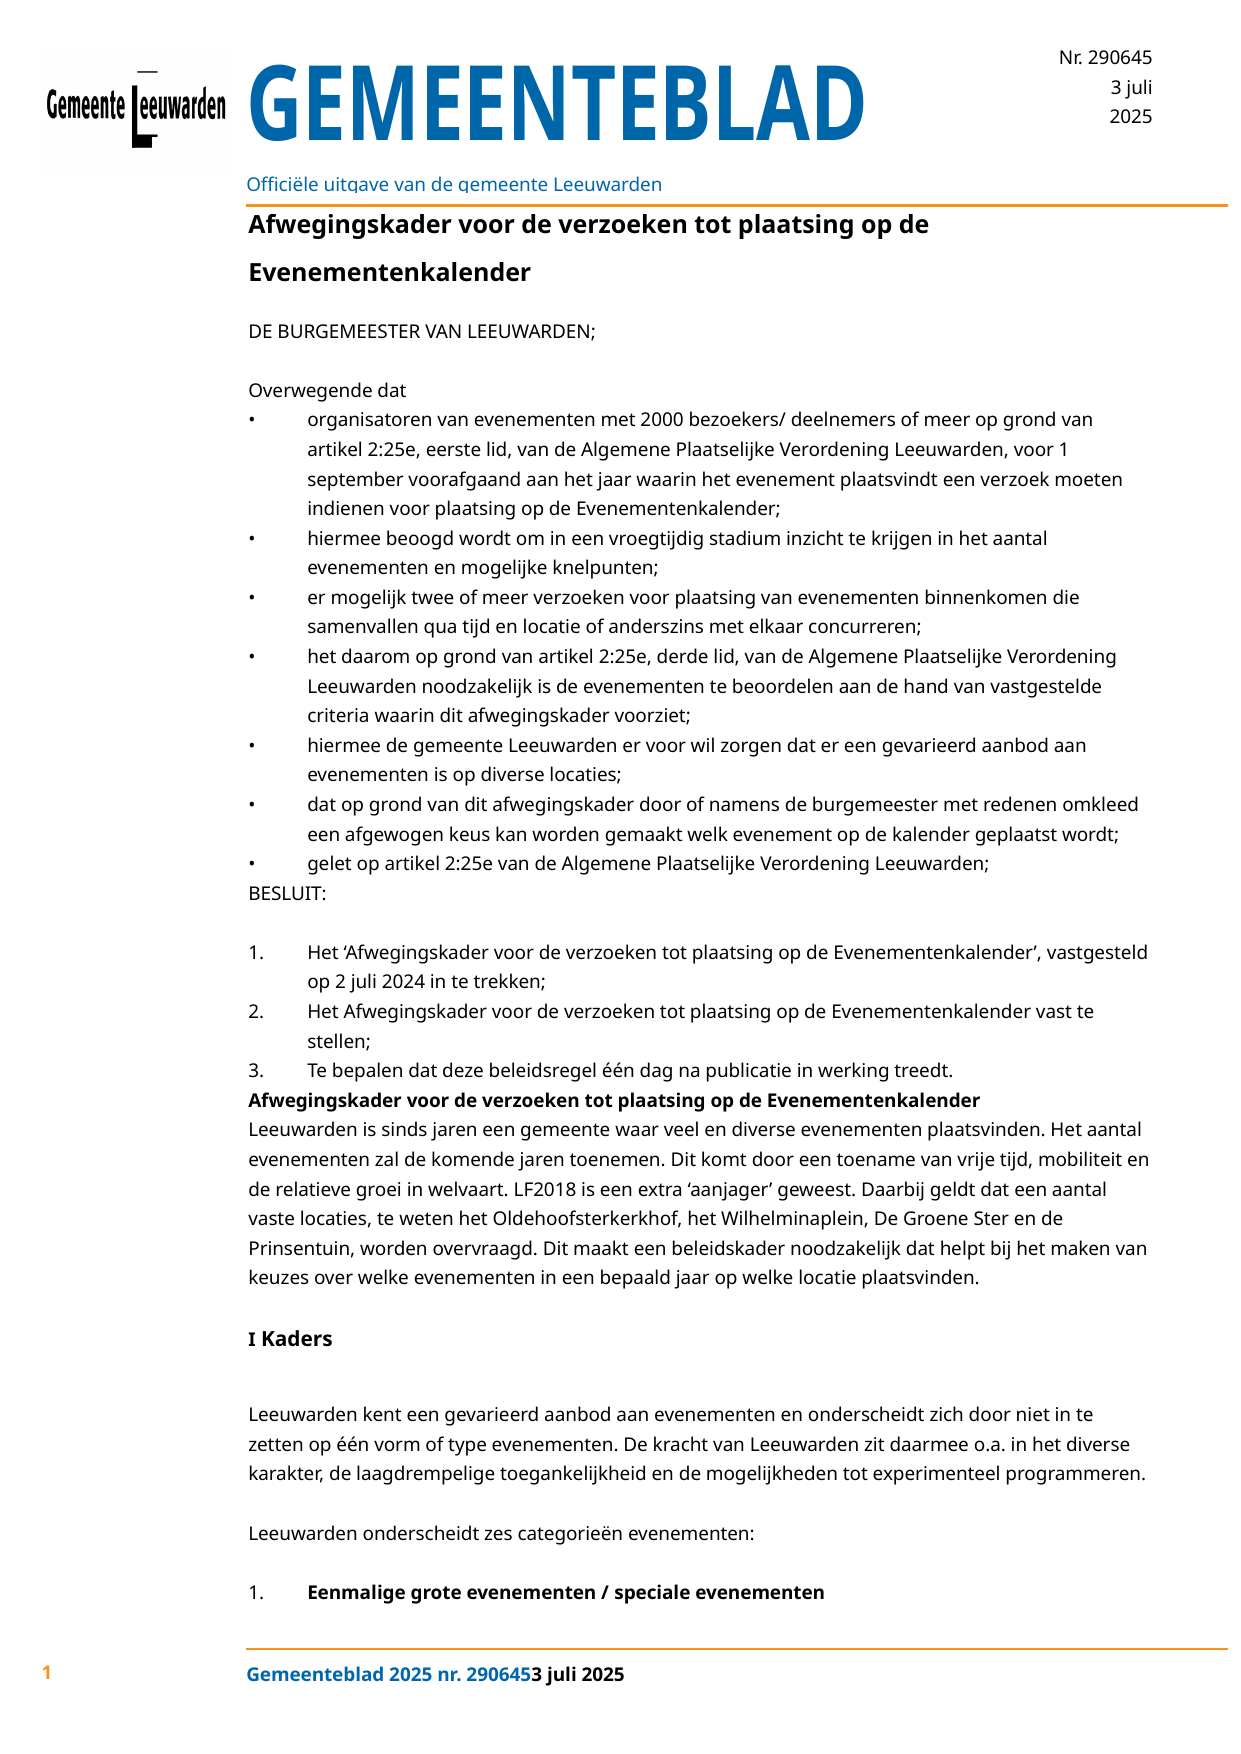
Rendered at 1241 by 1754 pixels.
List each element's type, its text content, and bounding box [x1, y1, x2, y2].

list Eenmalige grote evenementen / speciale evenementen [248, 1579, 1152, 1605]
list er mogelijk twee of meer verzoeken voor plaatsing van evenementen binnenkomen die samenvallen qua tijd en locatie of anderszins met elkaar concurreren; [248, 584, 1152, 639]
text Afwegingskader voor de verzoeken tot plaatsing op de Evenementenkalender [248, 1087, 1152, 1113]
text Overwegende dat [248, 377, 1152, 403]
text I Kaders [248, 1324, 1152, 1352]
list organisatoren van evenementen met 2000 bezoekers/ deelnemers of meer op grond van artikel 2:25e, eerste lid, van de Algemene Plaatselijke Verordening Leeuwarden, voor 1 september voorafgaand aan het jaar waarin het evenement plaatsvindt een verzoek moeten indienen voor plaatsing op de Evenementenkalender; [248, 407, 1152, 521]
list Het Afwegingskader voor de verzoeken tot plaatsing op de Evenementenkalender vast te stellen; [248, 998, 1152, 1054]
list Te bepalen dat deze beleidsregel één dag na publicatie in werking treedt. [248, 1057, 1152, 1083]
text Leeuwarden kent een gevarieerd aanbod aan evenementen en onderscheidt zich door niet in te zetten op één vorm of type evenementen. De kracht van Leeuwarden zit daarmee o.a. in het diverse karakter, de laagdrempelige toegankelijkheid en de mogelijkheden tot experimenteel programmeren. [248, 1401, 1152, 1486]
text Afwegingskader voor de verzoeken tot plaatsing op de Evenementenkalender [248, 207, 1152, 288]
text Leeuwarden onderscheidt zes categorieën evenementen: [248, 1520, 1152, 1546]
text DE BURGEMEESTER VAN LEEUWARDEN; [248, 318, 1152, 344]
text BESLUIT: [248, 880, 1152, 906]
picture [41, 47, 231, 172]
list gelet op artikel 2:25e van de Algemene Plaatselijke Verordening Leeuwarden; [248, 850, 1152, 876]
list het daarom op grond van artikel 2:25e, derde lid, van de Algemene Plaatselijke Verordening Leeuwarden noodzakelijk is de evenementen te beoordelen aan de hand van vastgestelde criteria waarin dit afwegingskader voorziet; [248, 643, 1152, 728]
text Leeuwarden is sinds jaren een gemeente waar veel en diverse evenementen plaatsvinden. Het aantal evenementen zal de komende jaren toenemen. Dit komt door een toename van vrije tijd, mobiliteit en de relatieve groei in welvaart. LF2018 is een extra ‘aanjager’ geweest. Daarbij geldt dat een aantal vaste locaties, te weten het Oldehoofsterkerkhof, het Wilhelminaplein, De Groene Ster en de Prinsentuin, worden overvraagd. Dit maakt een beleidskader noodzakelijk dat helpt bij het maken van keuzes over welke evenementen in een bepaald jaar op welke locatie plaatsvinden. [248, 1117, 1152, 1290]
list dat op grond van dit afwegingskader door of namens de burgemeester met redenen omkleed een afgewogen keus kan worden gemaakt welk evenement op de kalender geplaatst wordt; [248, 791, 1152, 847]
list hiermee beoogd wordt om in een vroegtijdig stadium inzicht te krijgen in het aantal evenementen en mogelijke knelpunten; [248, 525, 1152, 580]
list Het ‘Afwegingskader voor de verzoeken tot plaatsing op de Evenementenkalender’, vastgesteld op 2 juli 2024 in te trekken; [248, 939, 1152, 994]
list hiermee de gemeente Leeuwarden er voor wil zorgen dat er een gevarieerd aanbod aan evenementen is op diverse locaties; [248, 732, 1152, 787]
